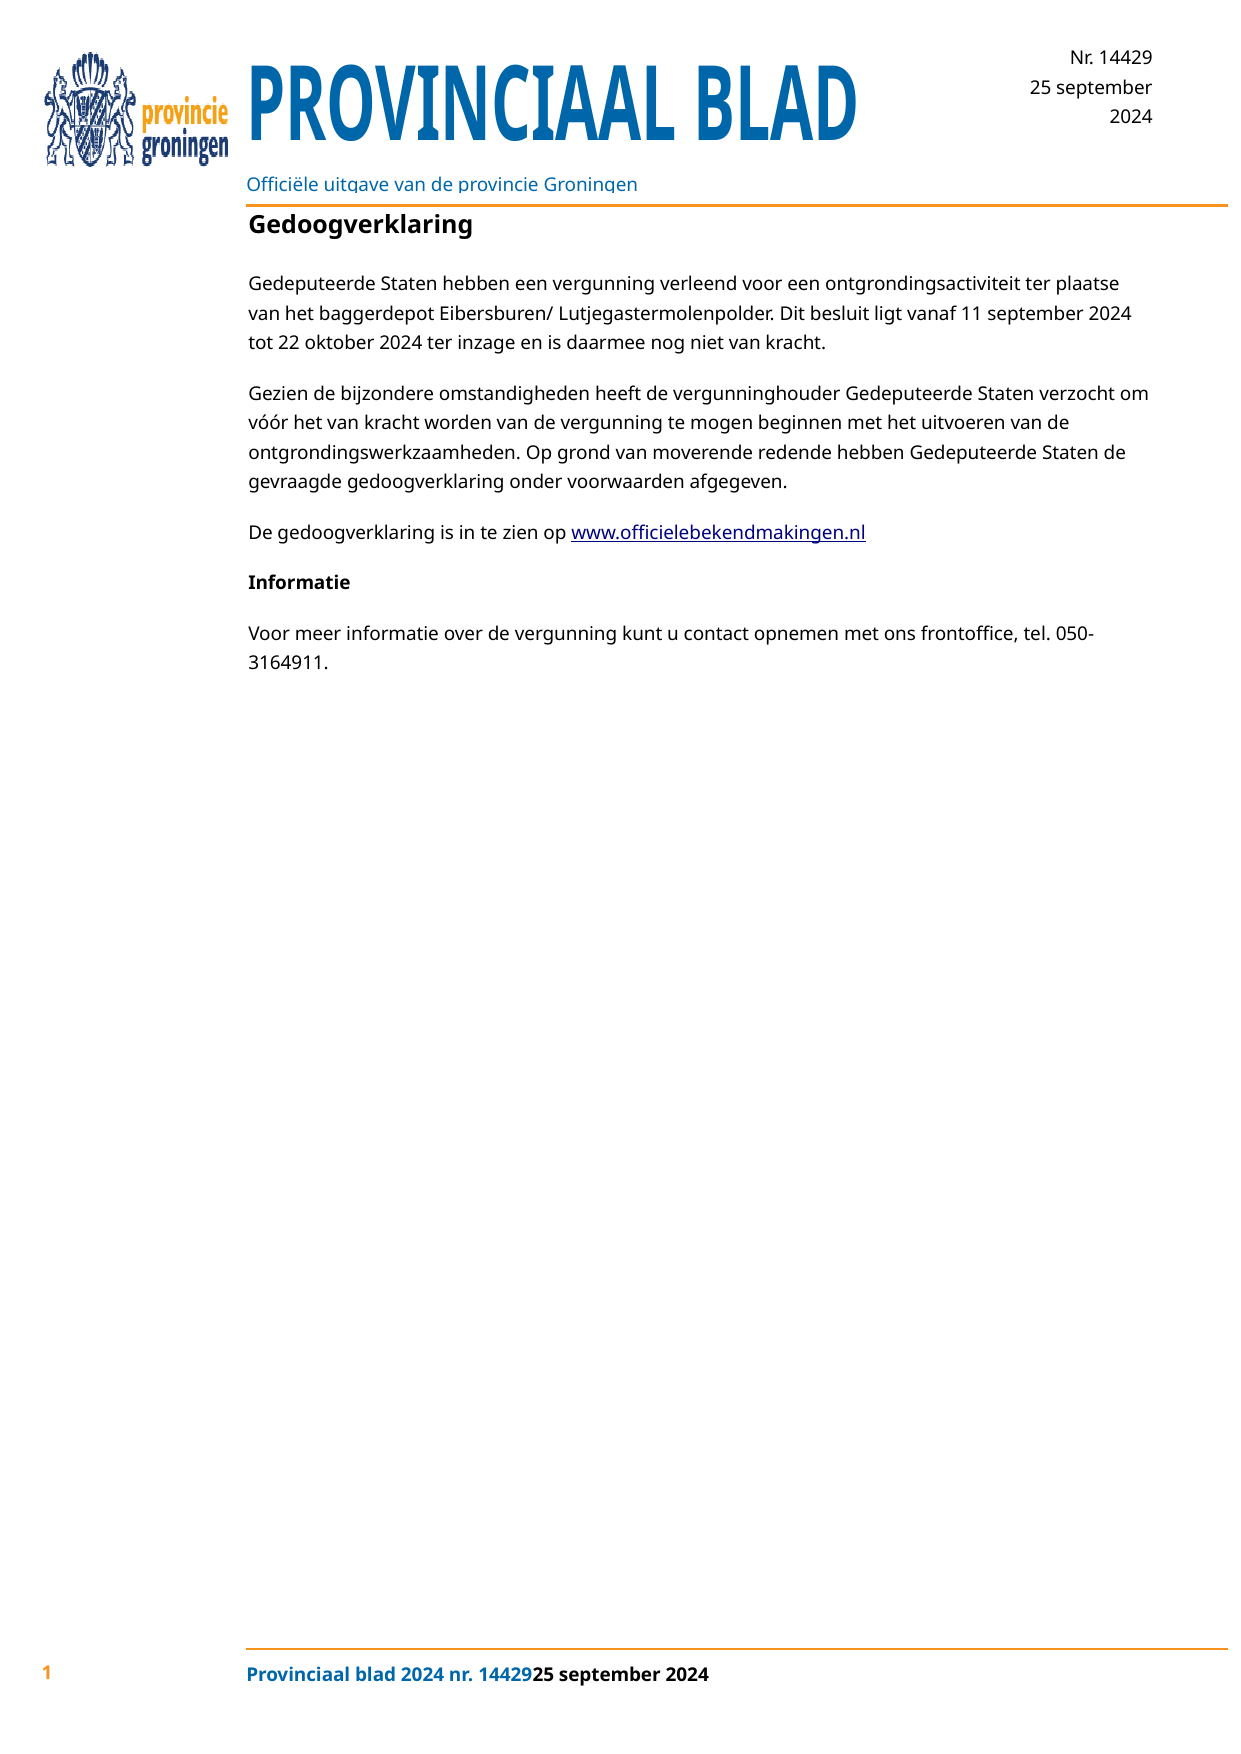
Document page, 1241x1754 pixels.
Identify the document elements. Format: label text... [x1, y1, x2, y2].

text De gedoogverklaring is in te zien op www.officielebekendmakingen.nl [248, 519, 1152, 545]
picture [41, 47, 231, 172]
text Gedeputeerde Staten hebben een vergunning verleend voor een ontgrondingsactiviteit ter plaatse van het baggerdepot Eibersburen/ Lutjegastermolenpolder. Dit besluit ligt vanaf 11 september 2024 tot 22 oktober 2024 ter inzage en is daarmee nog niet van kracht. [248, 270, 1152, 355]
text Gezien de bijzondere omstandigheden heeft de vergunninghouder Gedeputeerde Staten verzocht om vóór het van kracht worden van de vergunning te mogen beginnen met het uitvoeren van de ontgrondingswerkzaamheden. Op grond van moverende redende hebben Gedeputeerde Staten de gevraagde gedoogverklaring onder voorwaarden afgegeven. [248, 380, 1152, 494]
text Gedoogverklaring [248, 207, 1152, 241]
text Informatie [248, 569, 1152, 595]
text Voor meer informatie over de vergunning kunt u contact opnemen met ons frontoffice, tel. 050-3164911. [248, 620, 1152, 675]
